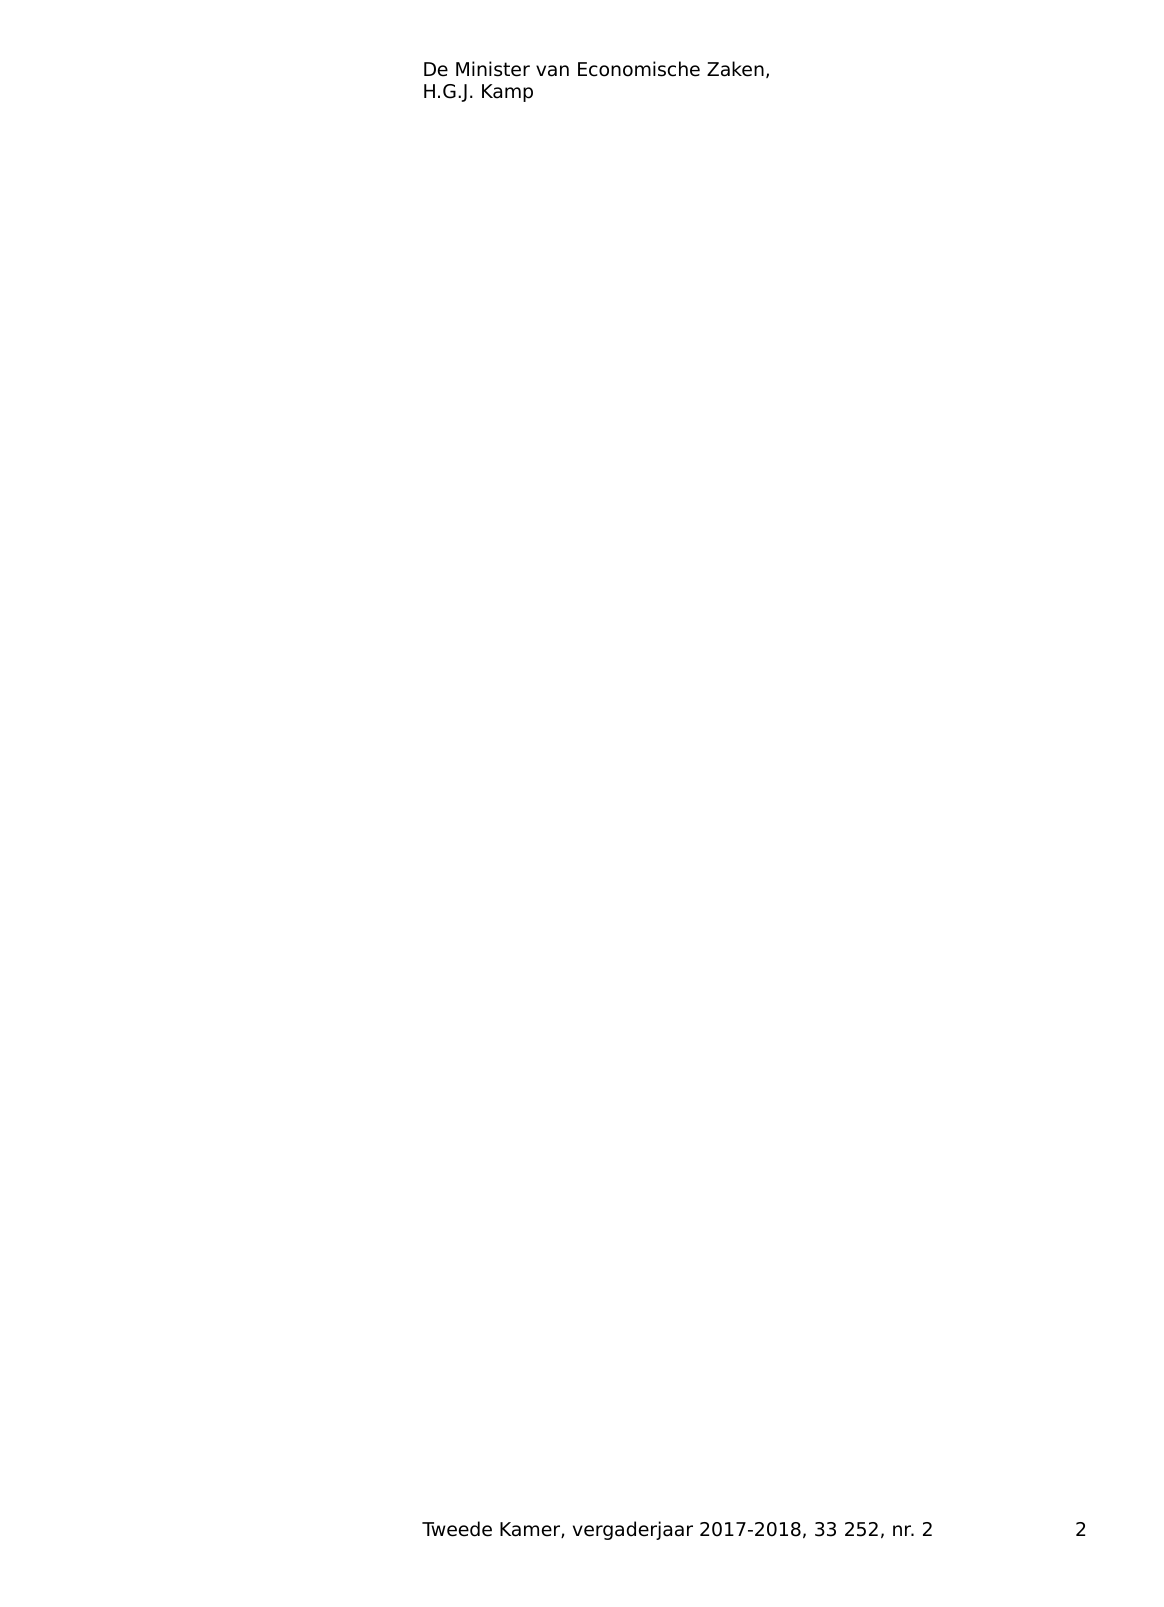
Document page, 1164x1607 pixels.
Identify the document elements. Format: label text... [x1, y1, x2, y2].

text De Minister van Economische Zaken, H.G.J. Kamp [422, 59, 1087, 103]
